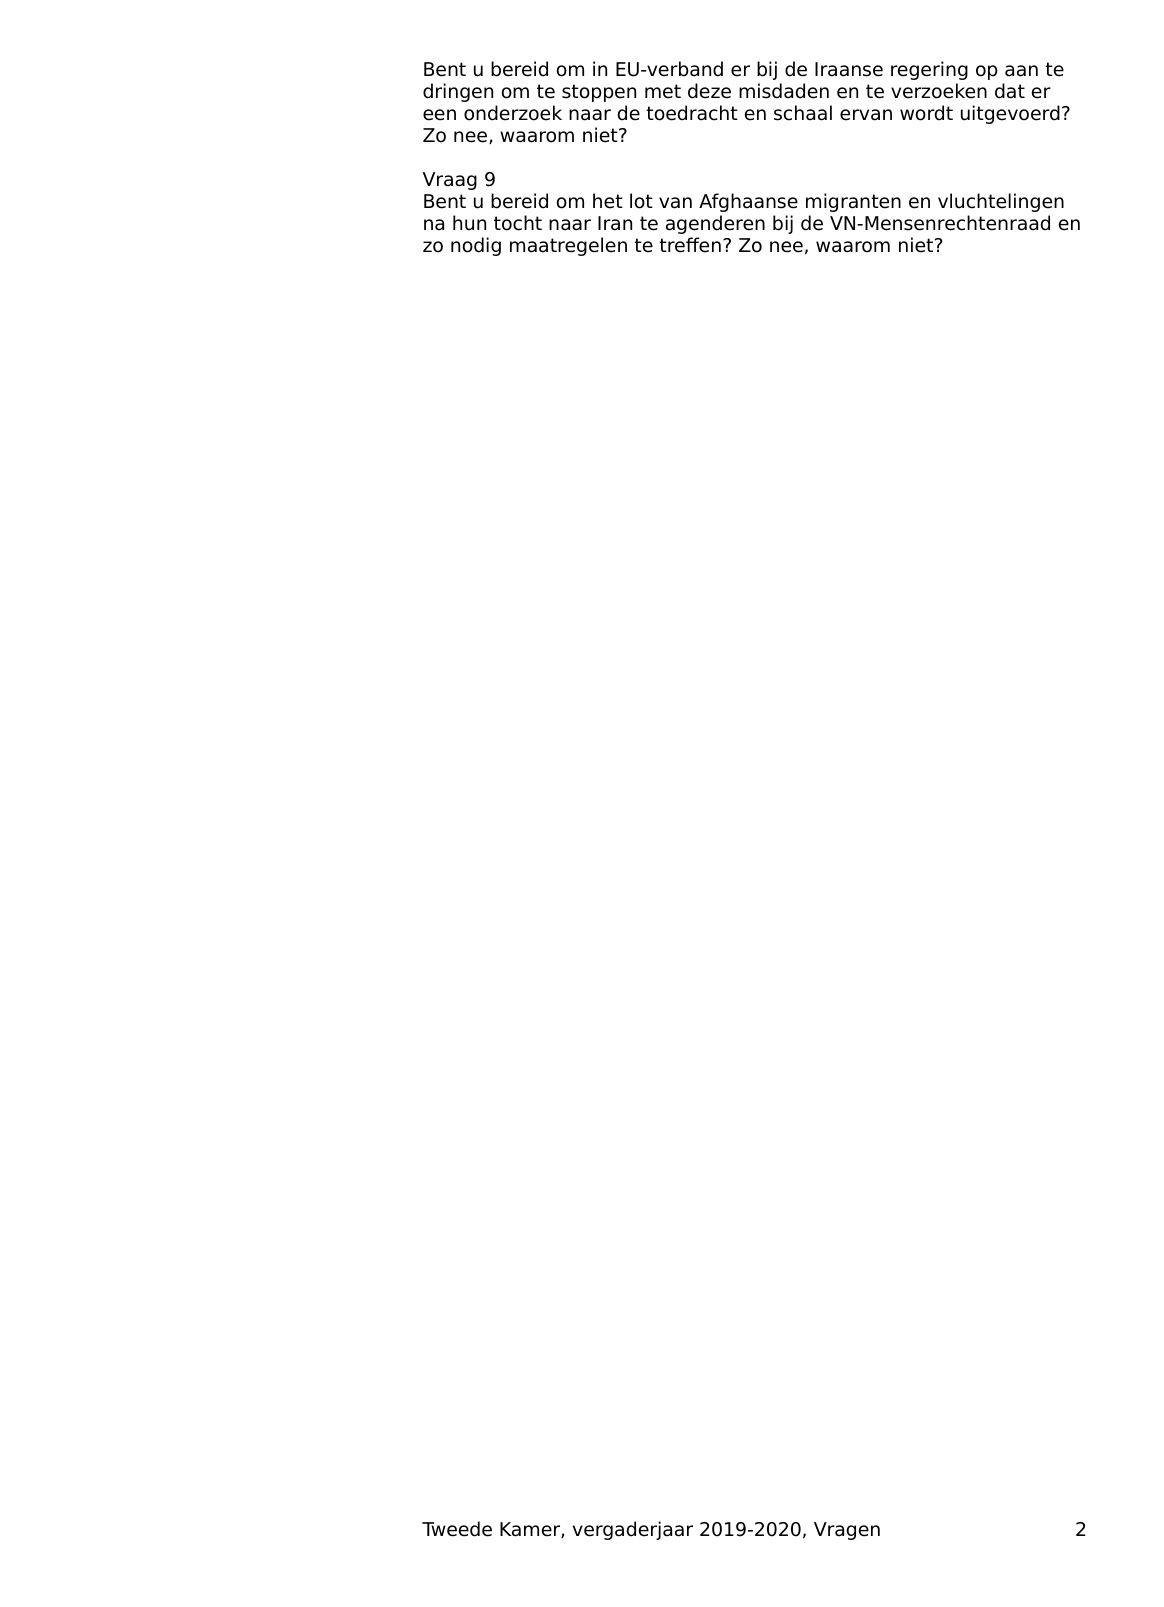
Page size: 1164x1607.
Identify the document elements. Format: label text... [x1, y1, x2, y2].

text Bent u bereid om het lot van Afghaanse migranten en vluchtelingen na hun tocht naar Iran te agenderen bij de VN-Mensenrechtenraad en zo nodig maatregelen te treffen? Zo nee, waarom niet? [422, 191, 1087, 257]
text Bent u bereid om in EU-verband er bij de Iraanse regering op aan te dringen om te stoppen met deze misdaden en te verzoeken dat er een onderzoek naar de toedracht en schaal ervan wordt uitgevoerd? Zo nee, waarom niet? [422, 59, 1087, 147]
text Vraag 9 [422, 169, 1087, 191]
